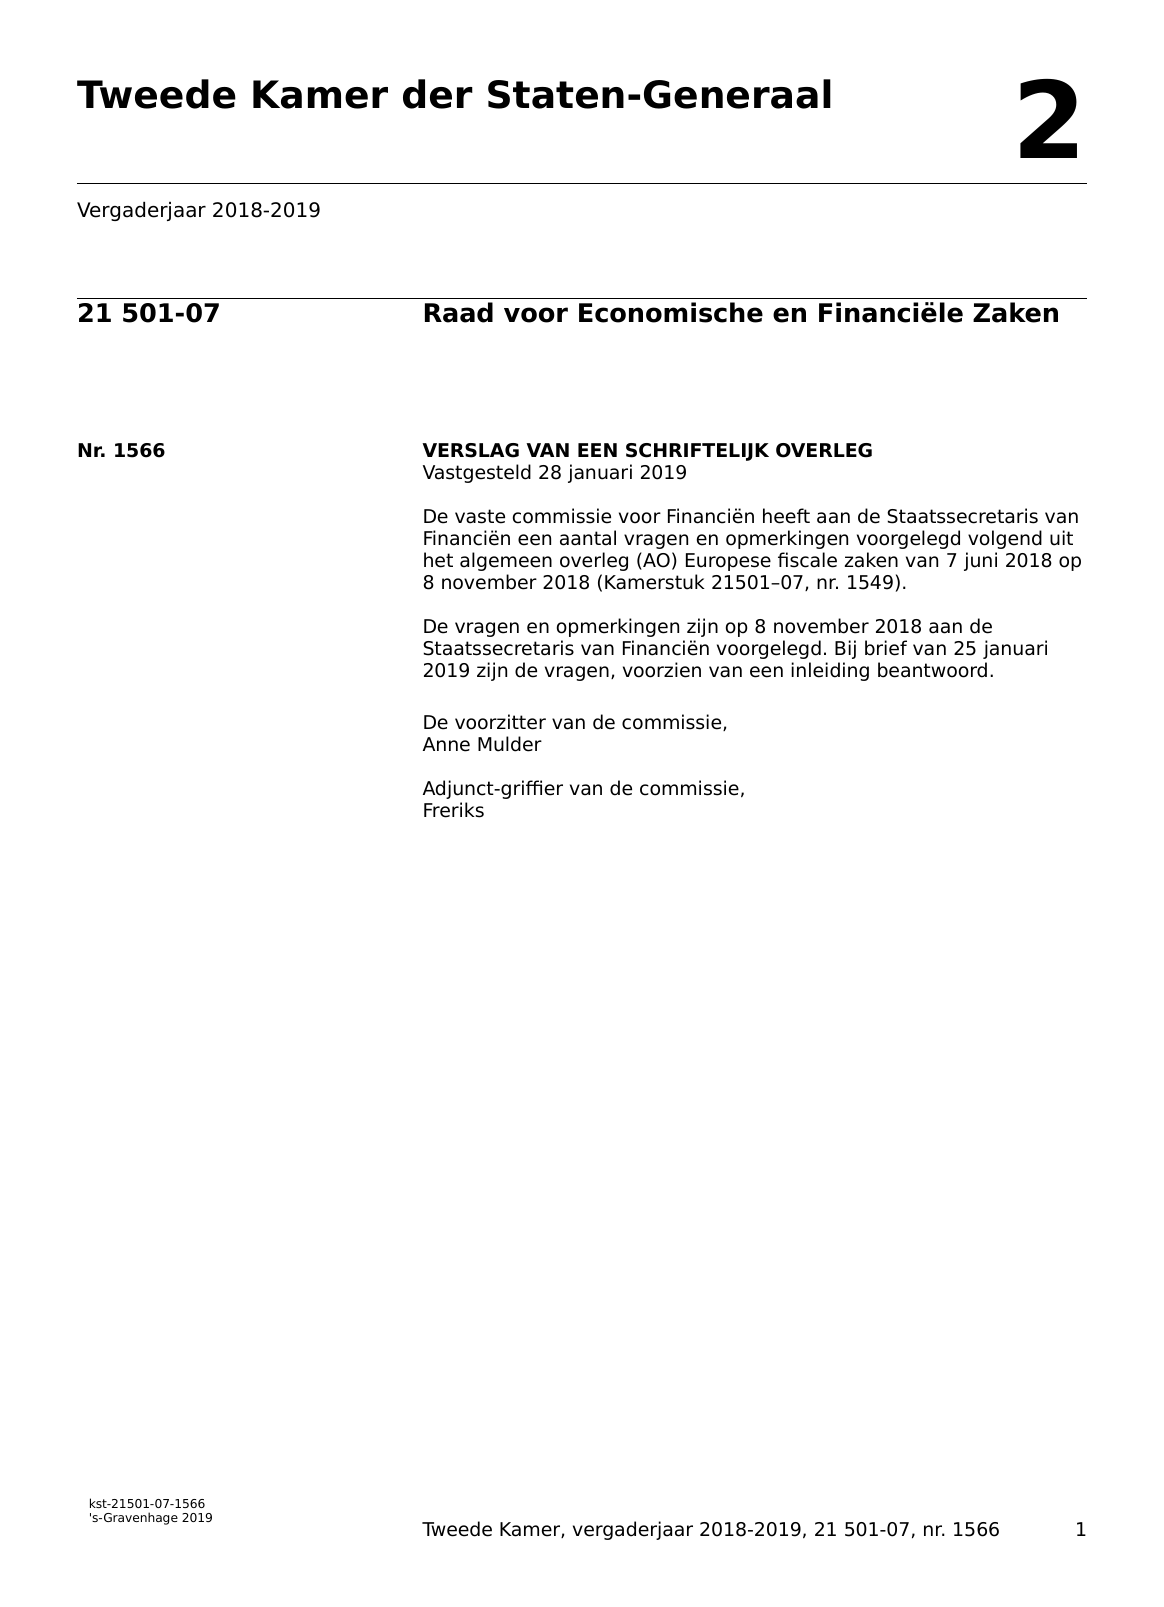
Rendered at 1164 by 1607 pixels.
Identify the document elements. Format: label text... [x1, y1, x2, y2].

text De voorzitter van de commissie, Anne Mulder [422, 712, 1087, 756]
text De vragen en opmerkingen zijn op 8 november 2018 aan de Staatssecretaris van Financiën voorgelegd. Bij brief van 25 januari 2019 zijn de vragen, voorzien van een inleiding beantwoord. [422, 616, 1087, 682]
table_header 2 [886, 59, 1087, 183]
text De vaste commissie voor Financiën heeft aan de Staatssecretaris van Financiën een aantal vragen en opmerkingen voorgelegd volgend uit het algemeen overleg (AO) Europese fiscale zaken van 7 juni 2018 op 8 november 2018 (Kamerstuk 21501–07, nr. 1549). [422, 506, 1087, 594]
subtitle Nr. 1566 VERSLAG VAN EEN SCHRIFTELIJK OVERLEG [77, 440, 1087, 462]
text Vastgesteld 28 januari 2019 [422, 462, 1087, 484]
text kst-21501-07-1566 [88, 1497, 323, 1511]
subtitle 21 501-07 Raad voor Economische en Financiële Zaken [77, 299, 1087, 329]
table_header Tweede Kamer der Staten-Generaal [77, 59, 886, 183]
text Adjunct-griffier van de commissie, Freriks [422, 778, 1087, 822]
text 's-Gravenhage 2019 [88, 1511, 323, 1525]
table_cell Vergaderjaar 2018-2019 [77, 184, 1087, 298]
